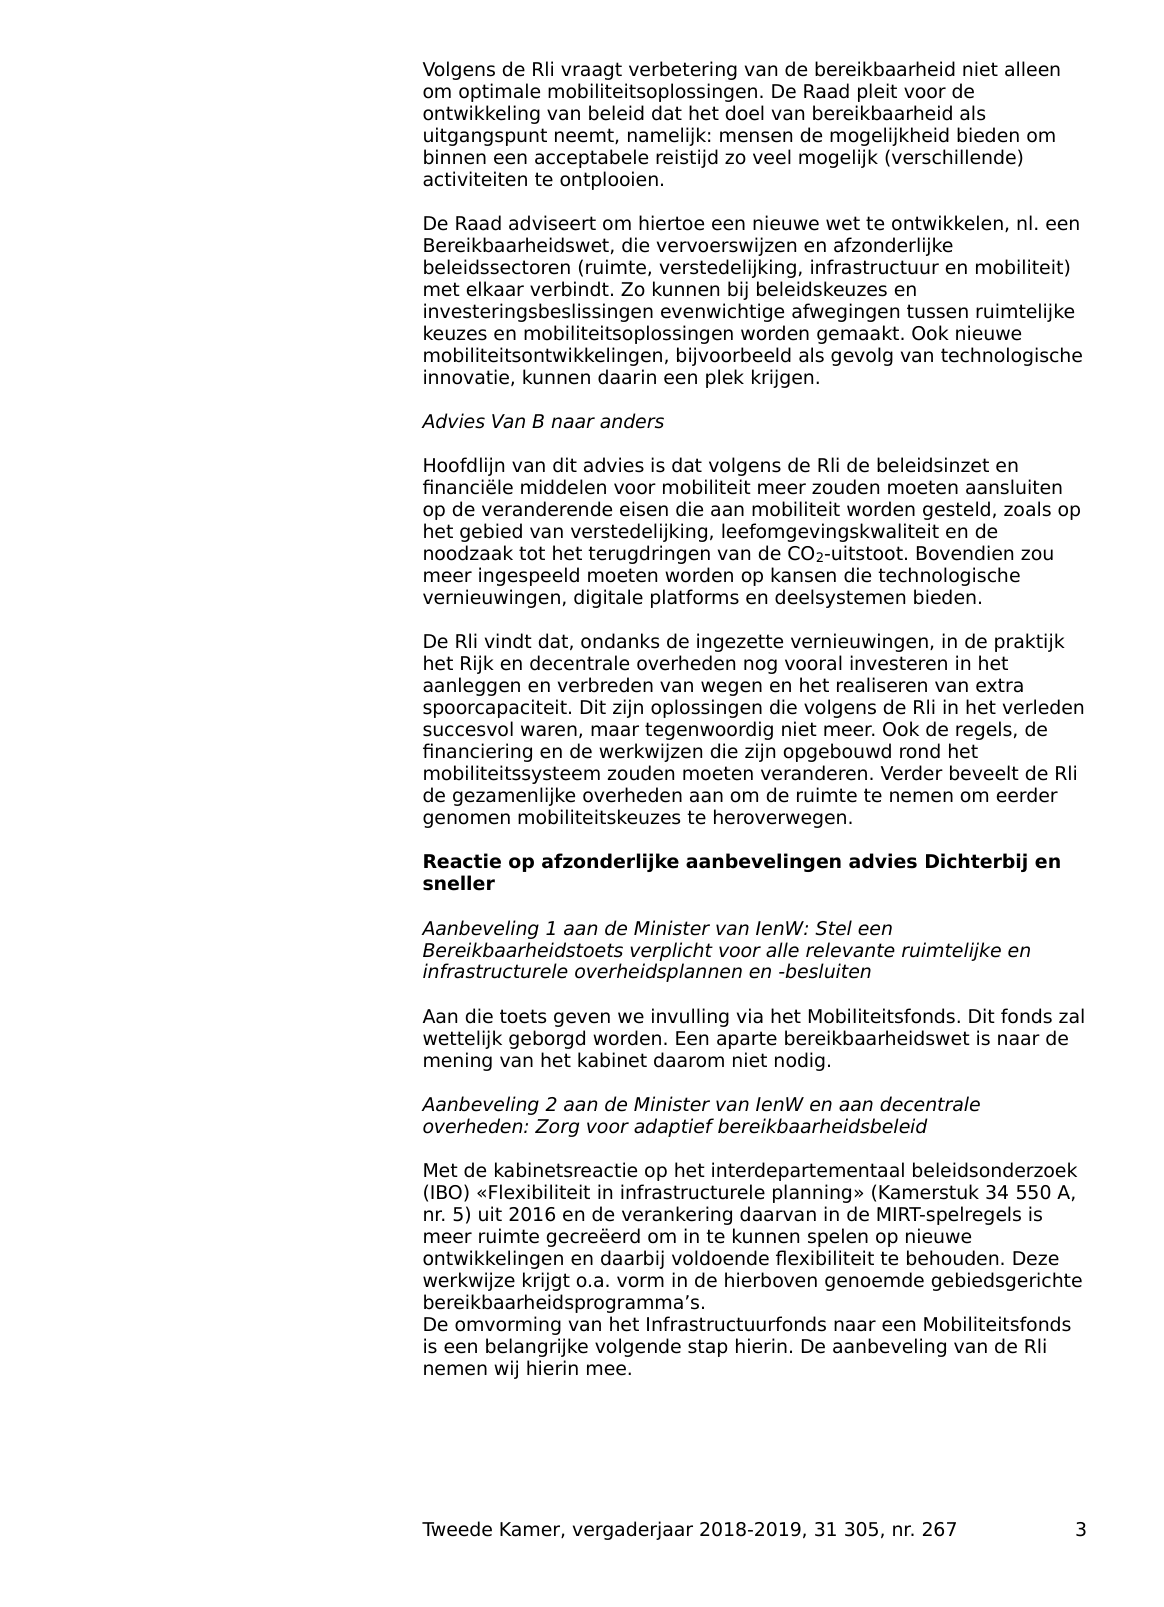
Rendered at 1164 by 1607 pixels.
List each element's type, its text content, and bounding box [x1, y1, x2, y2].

text De omvorming van het Infrastructuurfonds naar een Mobiliteitsfonds is een belangrijke volgende stap hierin. De aanbeveling van de Rli nemen wij hierin mee. [422, 1314, 1087, 1380]
subtitle Aanbeveling 1 aan de Minister van IenW: Stel een Bereikbaarheidstoets verplicht voor alle relevante ruimtelijke en infrastructurele overheidsplannen en -besluiten [422, 917, 1087, 983]
text De Rli vindt dat, ondanks de ingezette vernieuwingen, in de praktijk het Rijk en decentrale overheden nog vooral investeren in het aanleggen en verbreden van wegen en het realiseren van extra spoorcapaciteit. Dit zijn oplossingen die volgens de Rli in het verleden succesvol waren, maar tegenwoordig niet meer. Ook de regels, de financiering en de werkwijzen die zijn opgebouwd rond het mobiliteitssysteem zouden moeten veranderen. Verder beveelt de Rli de gezamenlijke overheden aan om de ruimte te nemen om eerder genomen mobiliteitskeuzes te heroverwegen. [422, 631, 1087, 829]
subtitle Reactie op afzonderlijke aanbevelingen advies Dichterbij en sneller [422, 851, 1087, 895]
subtitle Aanbeveling 2 aan de Minister van IenW en aan decentrale overheden: Zorg voor adaptief bereikbaarheidsbeleid [422, 1094, 1087, 1138]
subtitle Advies Van B naar anders [422, 411, 1087, 433]
text De Raad adviseert om hiertoe een nieuwe wet te ontwikkelen, nl. een Bereikbaarheidswet, die vervoerswijzen en afzonderlijke beleidssectoren (ruimte, verstedelijking, infrastructuur en mobiliteit) met elkaar verbindt. Zo kunnen bij beleidskeuzes en investeringsbeslissingen evenwichtige afwegingen tussen ruimtelijke keuzes en mobiliteitsoplossingen worden gemaakt. Ook nieuwe mobiliteitsontwikkelingen, bijvoorbeeld als gevolg van technologische innovatie, kunnen daarin een plek krijgen. [422, 213, 1087, 389]
text Aan die toets geven we invulling via het Mobiliteitsfonds. Dit fonds zal wettelijk geborgd worden. Een aparte bereikbaarheidswet is naar de mening van het kabinet daarom niet nodig. [422, 1006, 1087, 1072]
text Hoofdlijn van dit advies is dat volgens de Rli de beleidsinzet en financiële middelen voor mobiliteit meer zouden moeten aansluiten op de veranderende eisen die aan mobiliteit worden gesteld, zoals op het gebied van verstedelijking, leefomgevingskwaliteit en de noodzaak tot het terugdringen van de CO2-uitstoot. Bovendien zou meer ingespeeld moeten worden op kansen die technologische vernieuwingen, digitale platforms en deelsystemen bieden. [422, 455, 1087, 609]
text Volgens de Rli vraagt verbetering van de bereikbaarheid niet alleen om optimale mobiliteitsoplossingen. De Raad pleit voor de ontwikkeling van beleid dat het doel van bereikbaarheid als uitgangspunt neemt, namelijk: mensen de mogelijkheid bieden om binnen een acceptabele reistijd zo veel mogelijk (verschillende) activiteiten te ontplooien. [422, 59, 1087, 191]
text Met de kabinetsreactie op het interdepartementaal beleidsonderzoek (IBO) «Flexibiliteit in infrastructurele planning» (Kamerstuk 34 550 A, nr. 5) uit 2016 en de verankering daarvan in de MIRT-spelregels is meer ruimte gecreëerd om in te kunnen spelen op nieuwe ontwikkelingen en daarbij voldoende flexibiliteit te behouden. Deze werkwijze krijgt o.a. vorm in de hierboven genoemde gebiedsgerichte bereikbaarheidsprogramma’s. [422, 1160, 1087, 1314]
